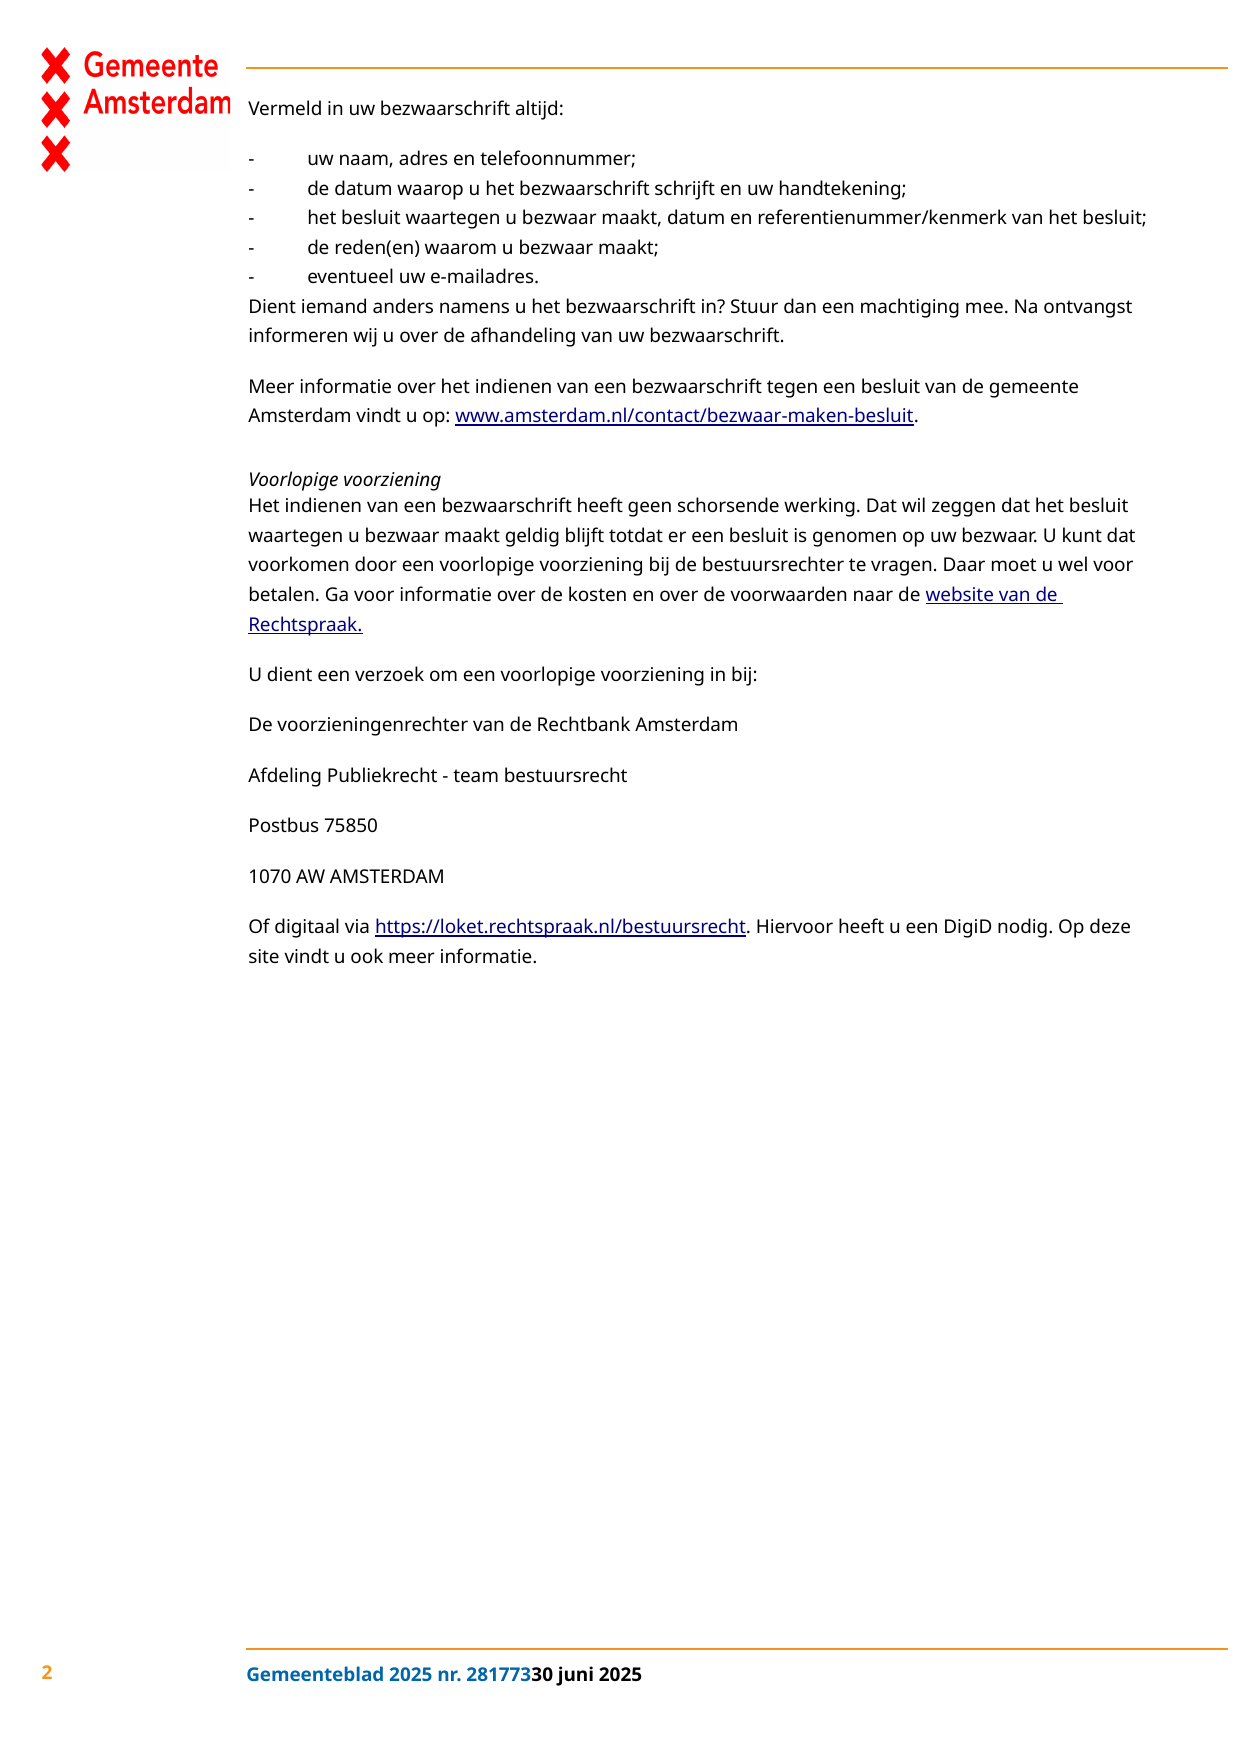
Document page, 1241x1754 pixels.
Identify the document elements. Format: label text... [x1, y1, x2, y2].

text Afdeling Publiekrecht - team bestuursrecht [248, 762, 1152, 788]
text Postbus 75850 [248, 812, 1152, 838]
text U dient een verzoek om een voorlopige voorziening in bij: [248, 661, 1152, 687]
text Meer informatie over het indienen van een bezwaarschrift tegen een besluit van de gemeente Amsterdam vindt u op: www.amsterdam.nl/contact/bezwaar-maken-besluit. [248, 373, 1152, 428]
text Het indienen van een bezwaarschrift heeft geen schorsende werking. Dat wil zeggen dat het besluit waartegen u bezwaar maakt geldig blijft totdat er een besluit is genomen op uw bezwaar. U kunt dat voorkomen door een voorlopige voorziening bij de bestuursrechter te vragen. Daar moet u wel voor betalen. Ga voor informatie over de kosten en over de voorwaarden naar de website van de Rechtspraak. [248, 492, 1152, 636]
text Dient iemand anders namens u het bezwaarschrift in? Stuur dan een machtiging mee. Na ontvangst informeren wij u over de afhandeling van uw bezwaarschrift. [248, 293, 1152, 348]
list de datum waarop u het bezwaarschrift schrijft en uw handtekening; [248, 175, 1152, 201]
picture [41, 47, 231, 172]
text Vermeld in uw bezwaarschrift altijd: [248, 95, 1152, 121]
text De voorzieningenrechter van de Rechtbank Amsterdam [248, 712, 1152, 737]
text 1070 AW AMSTERDAM [248, 863, 1152, 888]
list eventueel uw e-mailadres. [248, 263, 1152, 289]
list het besluit waartegen u bezwaar maakt, datum en referentienummer/kenmerk van het besluit; [248, 204, 1152, 230]
text Voorlopige voorziening [248, 467, 1152, 492]
list de reden(en) waarom u bezwaar maakt; [248, 234, 1152, 260]
text Of digitaal via https://loket.rechtspraak.nl/bestuursrecht. Hiervoor heeft u een DigiD nodig. Op deze site vindt u ook meer informatie. [248, 913, 1152, 968]
list uw naam, adres en telefoonnummer; [248, 145, 1152, 171]
